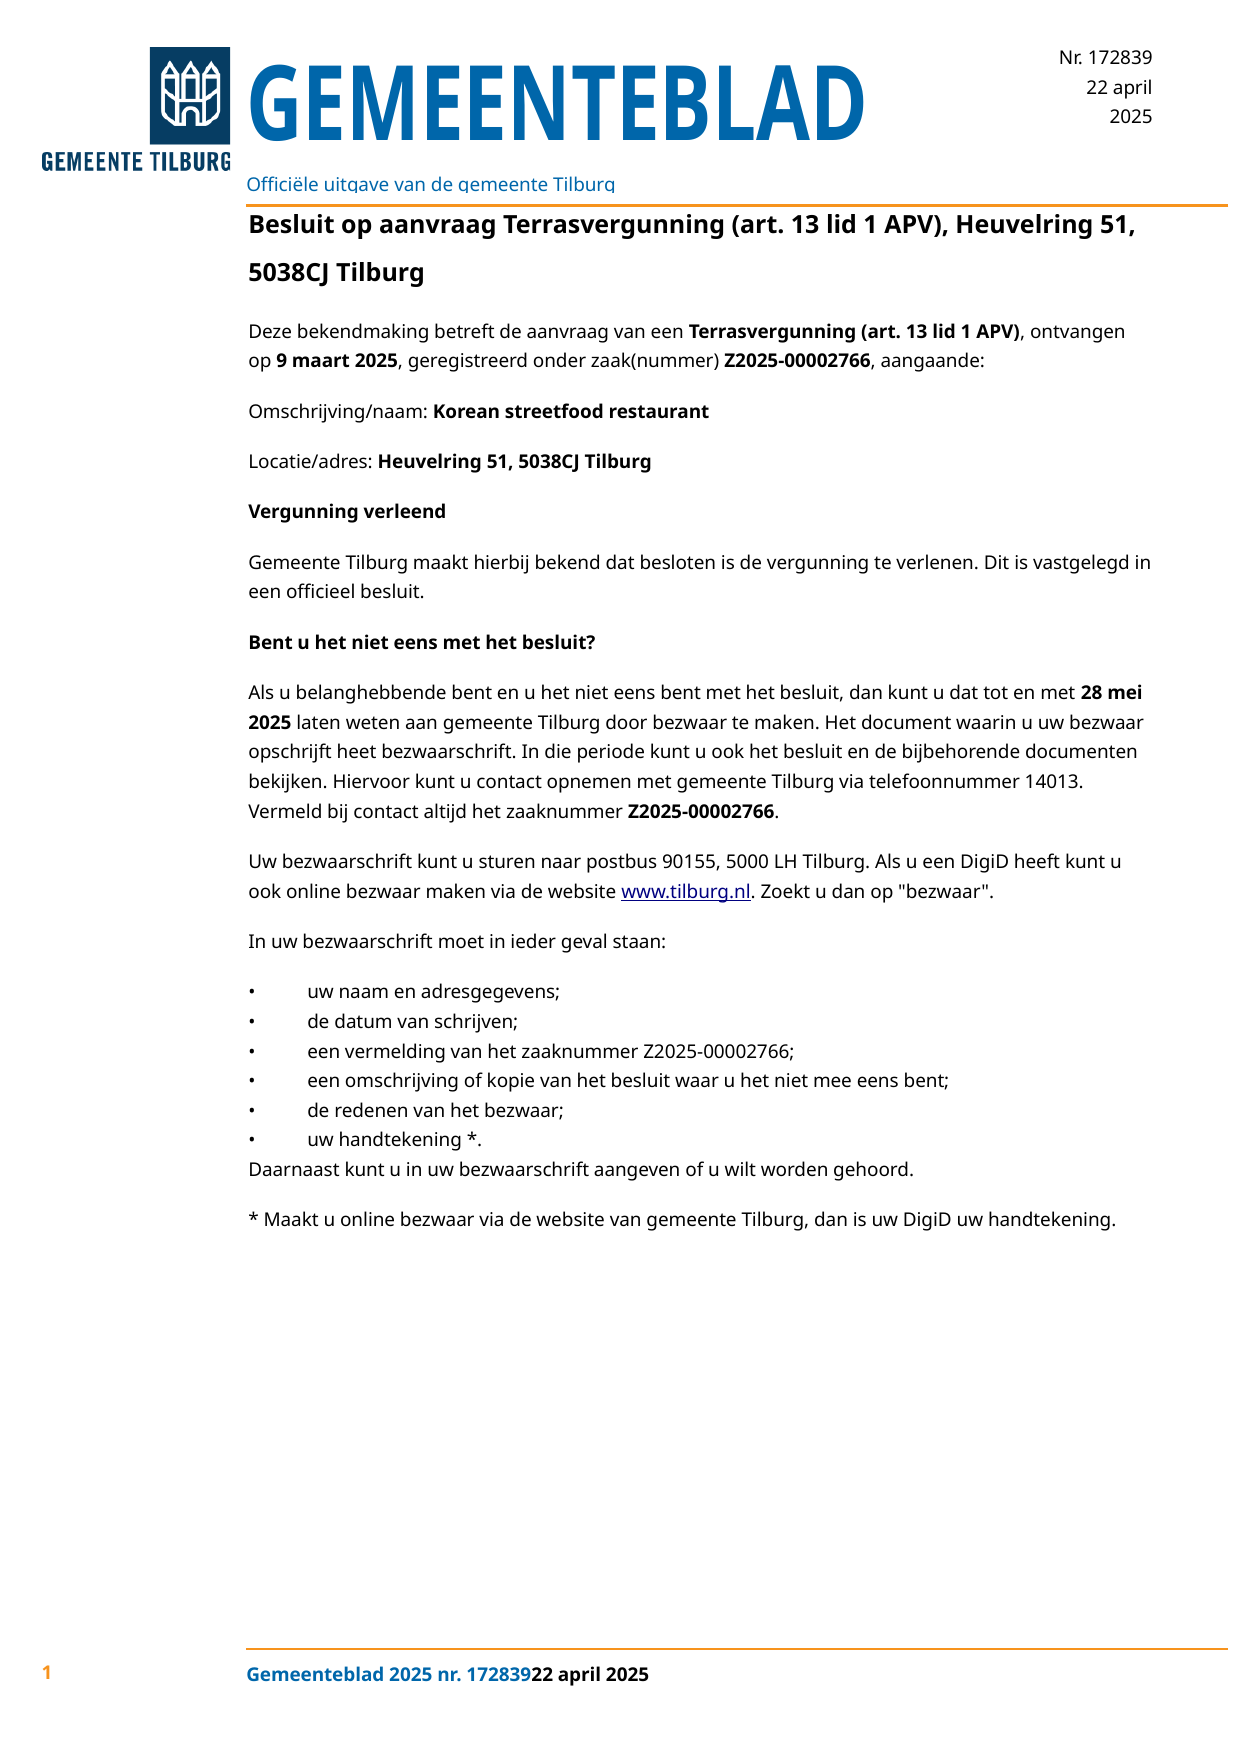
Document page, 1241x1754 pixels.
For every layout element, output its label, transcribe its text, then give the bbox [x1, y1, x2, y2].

text In uw bezwaarschrift moet in ieder geval staan: [248, 928, 1152, 954]
text Besluit op aanvraag Terrasvergunning (art. 13 lid 1 APV), Heuvelring 51, 5038CJ Tilburg [248, 207, 1152, 288]
text Vergunning verleend [248, 499, 1152, 524]
text Gemeente Tilburg maakt hierbij bekend dat besloten is de vergunning te verlenen. Dit is vastgelegd in een officieel besluit. [248, 549, 1152, 604]
list de datum van schrijven; [248, 1008, 1152, 1034]
text Bent u het niet eens met het besluit? [248, 629, 1152, 655]
text Locatie/adres: Heuvelring 51, 5038CJ Tilburg [248, 448, 1152, 474]
list een vermelding van het zaaknummer Z2025-00002766; [248, 1038, 1152, 1064]
text * Maakt u online bezwaar via de website van gemeente Tilburg, dan is uw DigiD uw handtekening. [248, 1207, 1152, 1232]
text Deze bekendmaking betreft de aanvraag van een Terrasvergunning (art. 13 lid 1 APV), ontvangen op 9 maart 2025, geregistreerd onder zaak(nummer) Z2025-00002766, aangaande: [248, 318, 1152, 373]
list de redenen van het bezwaar; [248, 1097, 1152, 1123]
list uw naam en adresgegevens; [248, 979, 1152, 1004]
list uw handtekening *. [248, 1127, 1152, 1152]
text Uw bezwaarschrift kunt u sturen naar postbus 90155, 5000 LH Tilburg. Als u een DigiD heeft kunt u ook online bezwaar maken via de website www.tilburg.nl. Zoekt u dan op "bezwaar". [248, 848, 1152, 904]
text Omschrijving/naam: Korean streetfood restaurant [248, 398, 1152, 424]
text Daarnaast kunt u in uw bezwaarschrift aangeven of u wilt worden gehoord. [248, 1156, 1152, 1182]
picture [41, 47, 231, 172]
text Als u belanghebbende bent en u het niet eens bent met het besluit, dan kunt u dat tot en met 28 mei 2025 laten weten aan gemeente Tilburg door bezwaar te maken. Het document waarin u uw bezwaar opschrijft heet bezwaarschrift. In die periode kunt u ook het besluit en de bijbehorende documenten bekijken. Hiervoor kunt u contact opnemen met gemeente Tilburg via telefoonnummer 14013. Vermeld bij contact altijd het zaaknummer Z2025-00002766. [248, 679, 1152, 824]
list een omschrijving of kopie van het besluit waar u het niet mee eens bent; [248, 1067, 1152, 1093]
